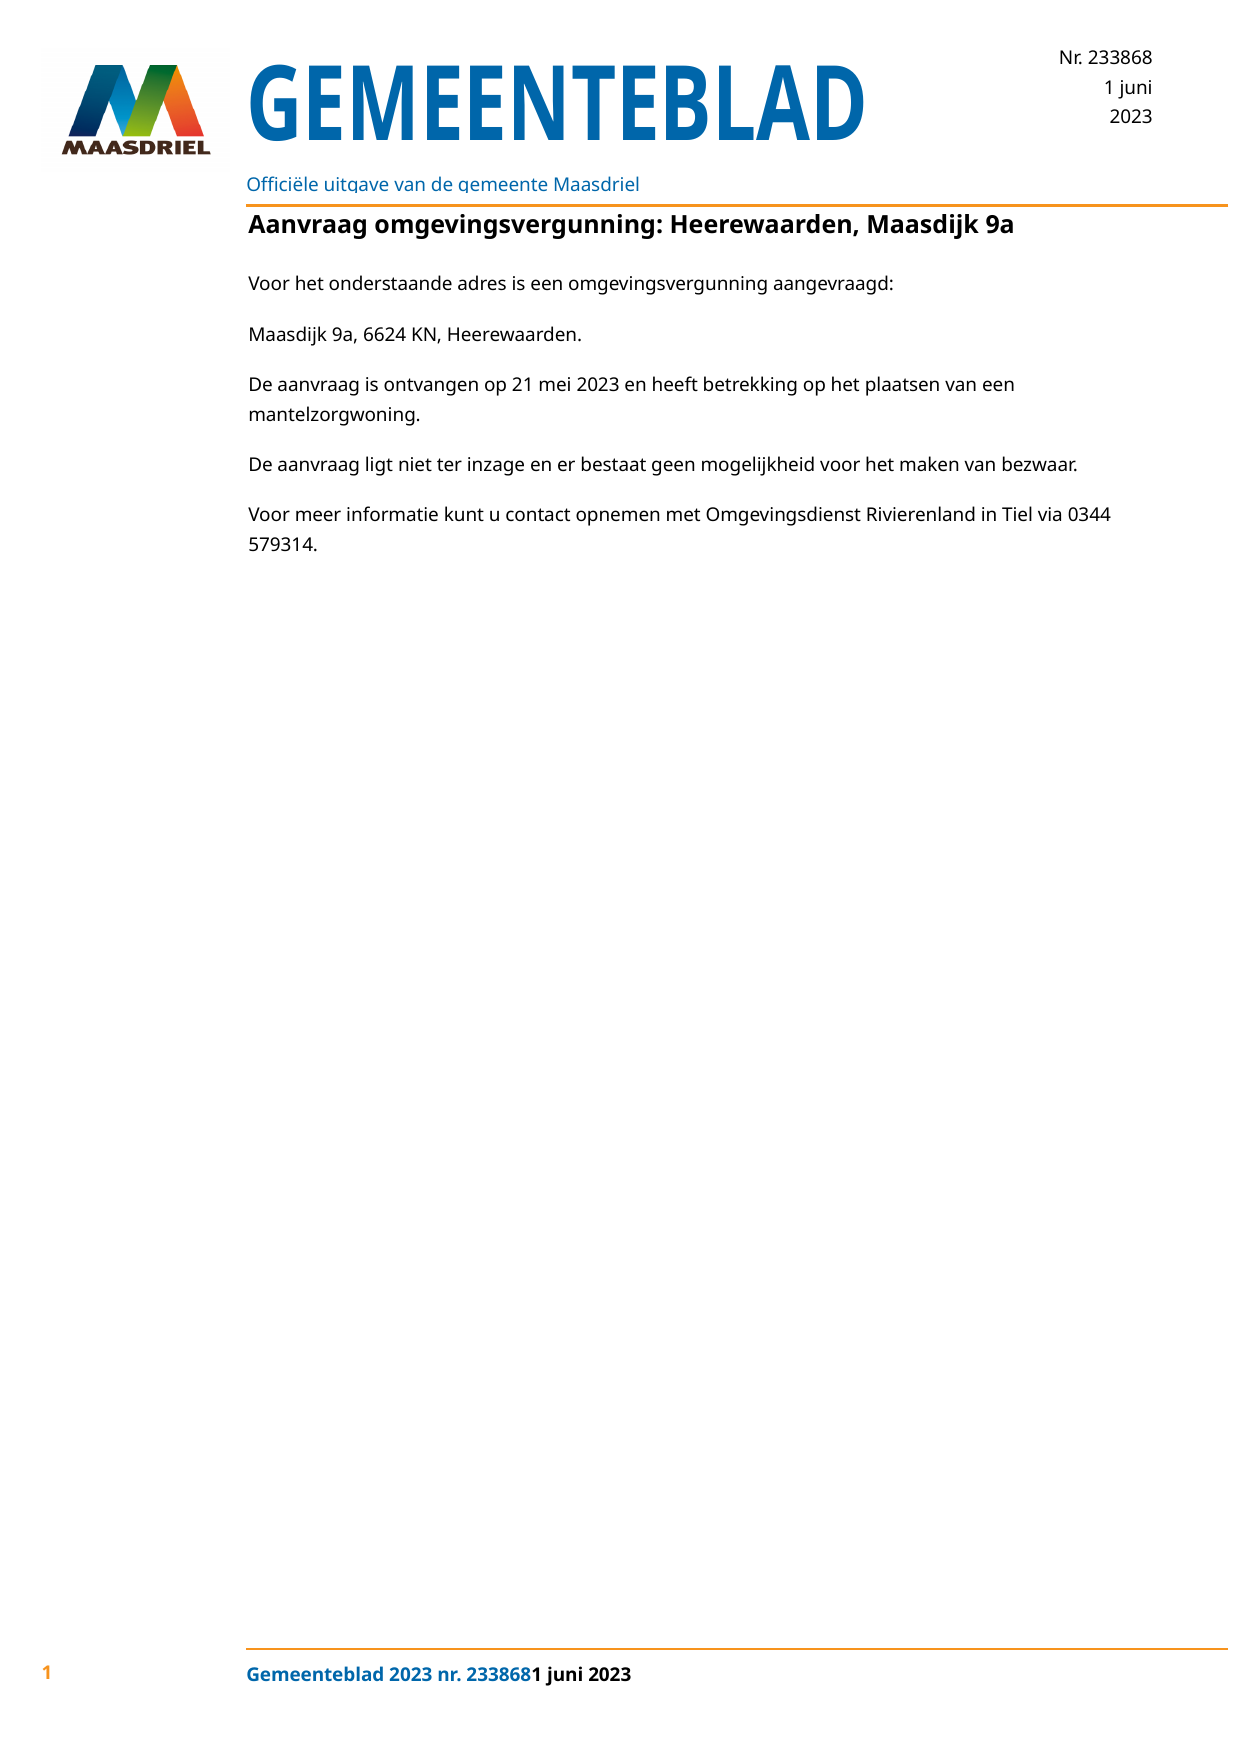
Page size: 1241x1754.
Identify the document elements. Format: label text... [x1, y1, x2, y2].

text Voor meer informatie kunt u contact opnemen met Omgevingsdienst Rivierenland in Tiel via 0344 579314. [248, 502, 1152, 557]
text De aanvraag ligt niet ter inzage en er bestaat geen mogelijkheid voor het maken van bezwaar. [248, 451, 1152, 477]
picture [41, 47, 231, 172]
text Aanvraag omgevingsvergunning: Heerewaarden, Maasdijk 9a [248, 207, 1152, 241]
text Maasdijk 9a, 6624 KN, Heerewaarden. [248, 321, 1152, 346]
text De aanvraag is ontvangen op 21 mei 2023 en heeft betrekking op het plaatsen van een mantelzorgwoning. [248, 371, 1152, 426]
text Voor het onderstaande adres is een omgevingsvergunning aangevraagd: [248, 270, 1152, 296]
